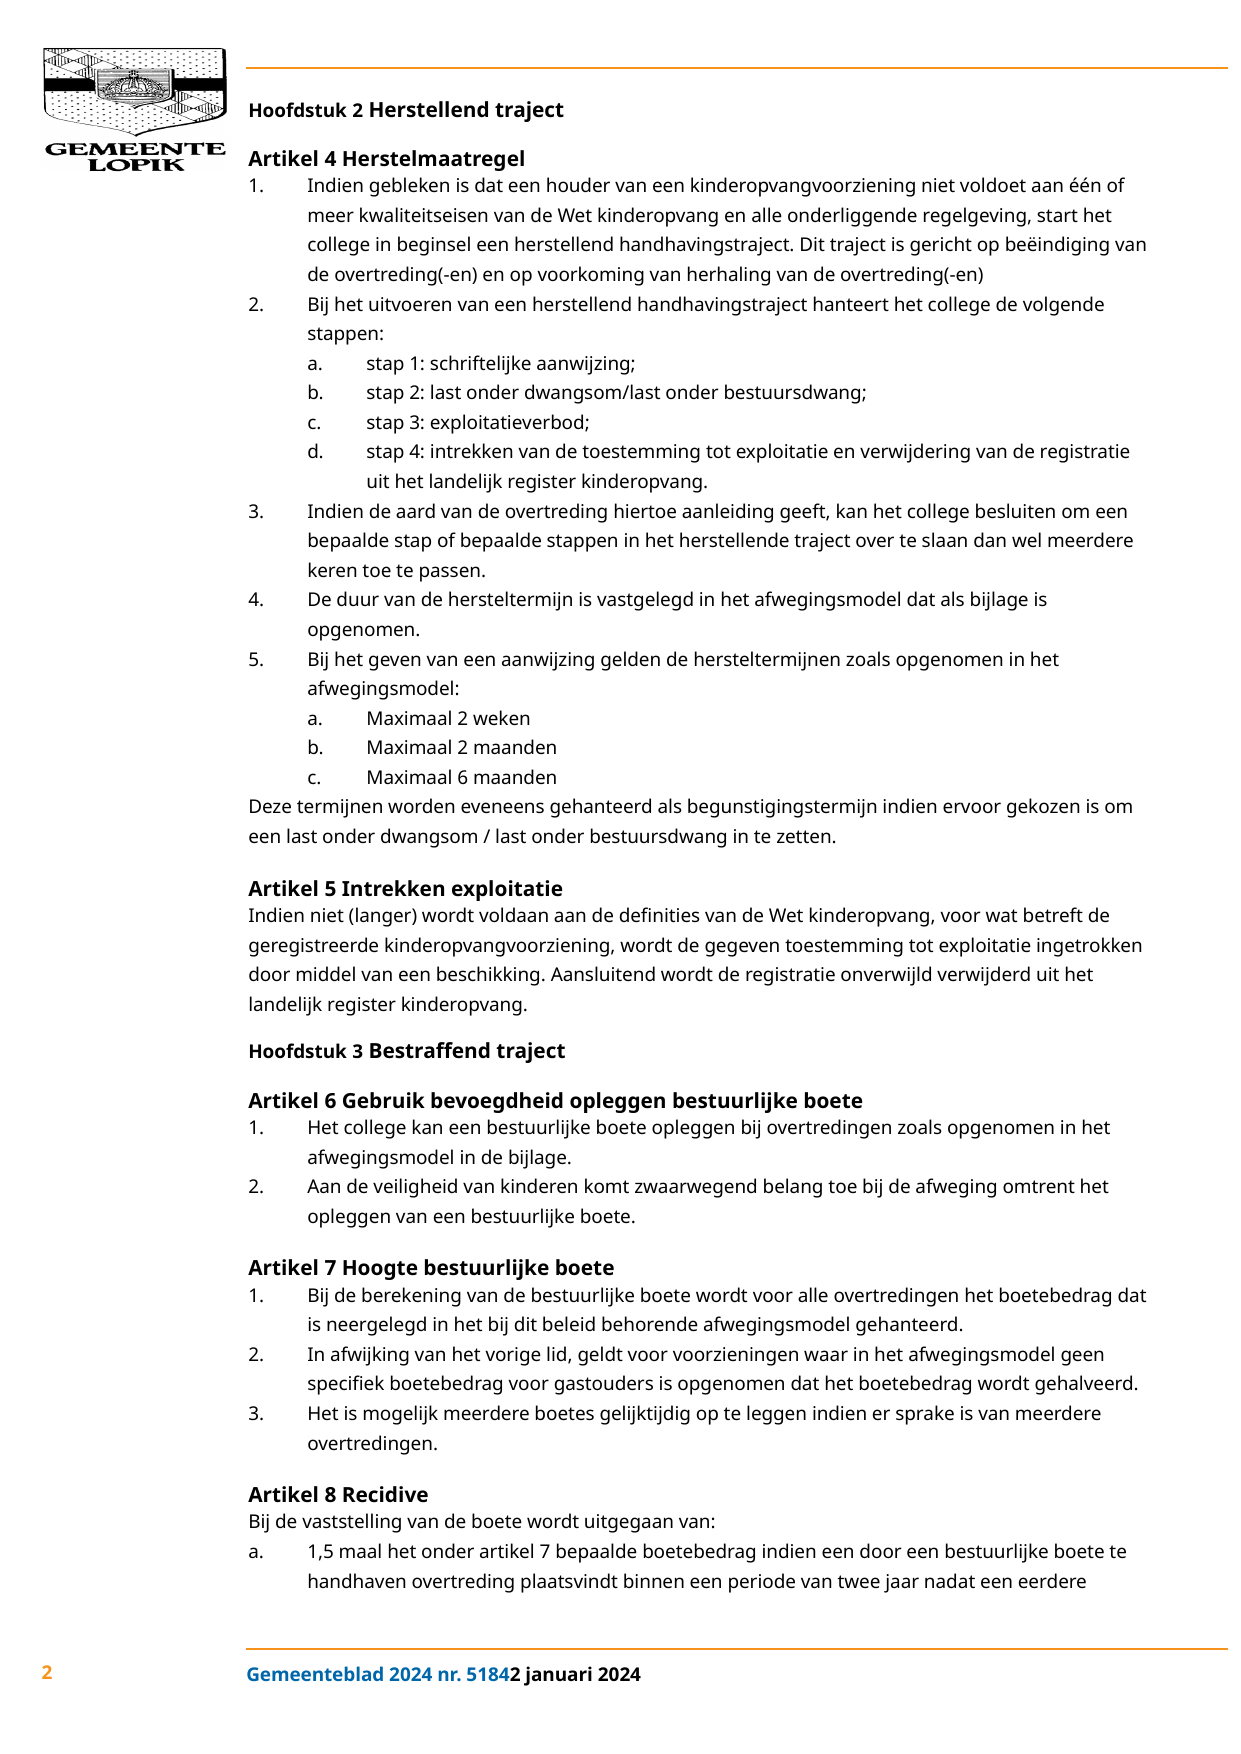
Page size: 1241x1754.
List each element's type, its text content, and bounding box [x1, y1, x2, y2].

list De duur van de hersteltermijn is vastgelegd in het afwegingsmodel dat als bijlage is opgenomen. [248, 587, 1152, 642]
list stap 2: last onder dwangsom/last onder bestuursdwang; [307, 379, 1152, 405]
list Bij het geven van een aanwijzing gelden de hersteltermijnen zoals opgenomen in het afwegingsmodel: [248, 646, 1152, 701]
list Bij het uitvoeren van een herstellend handhavingstraject hanteert het college de volgende stappen: [248, 291, 1152, 346]
text Artikel 7 Hoogte bestuurlijke boete [248, 1253, 1152, 1282]
list Indien gebleken is dat een houder van een kinderopvangvoorziening niet voldoet aan één of meer kwaliteitseisen van de Wet kinderopvang en alle onderliggende regelgeving, start het college in beginsel een herstellend handhavingstraject. Dit traject is gericht op beëindiging van de overtreding(-en) en op voorkoming van herhaling van de overtreding(-en) [248, 172, 1152, 287]
list stap 3: exploitatieverbod; [307, 409, 1152, 435]
list Het is mogelijk meerdere boetes gelijktijdig op te leggen indien er sprake is van meerdere overtredingen. [248, 1400, 1152, 1456]
list Bij de berekening van de bestuurlijke boete wordt voor alle overtredingen het boetebedrag dat is neergelegd in het bij dit beleid behorende afwegingsmodel gehanteerd. [248, 1282, 1152, 1337]
list Maximaal 2 maanden [307, 734, 1152, 760]
text Hoofdstuk 2 Herstellend traject [248, 95, 1152, 123]
text Hoofdstuk 3 Bestraffend traject [248, 1037, 1152, 1065]
text Artikel 5 Intrekken exploitatie [248, 874, 1152, 902]
text Deze termijnen worden eveneens gehanteerd als begunstigingstermijn indien ervoor gekozen is om een last onder dwangsom / last onder bestuursdwang in te zetten. [248, 794, 1152, 849]
list In afwijking van het vorige lid, geldt voor voorzieningen waar in het afwegingsmodel geen specifiek boetebedrag voor gastouders is opgenomen dat het boetebedrag wordt gehalveerd. [248, 1341, 1152, 1396]
list Het college kan een bestuurlijke boete opleggen bij overtredingen zoals opgenomen in het afwegingsmodel in de bijlage. [248, 1114, 1152, 1169]
text Artikel 6 Gebruik bevoegdheid opleggen bestuurlijke boete [248, 1086, 1152, 1114]
list 1,5 maal het onder artikel 7 bepaalde boetebedrag indien een door een bestuurlijke boete te handhaven overtreding plaatsvindt binnen een periode van twee jaar nadat een eerdere [248, 1538, 1152, 1593]
list Indien de aard van de overtreding hiertoe aanleiding geeft, kan het college besluiten om een bepaalde stap of bepaalde stappen in het herstellende traject over te slaan dan wel meerdere keren toe te passen. [248, 498, 1152, 583]
list Maximaal 6 maanden [307, 764, 1152, 790]
list stap 4: intrekken van de toestemming tot exploitatie en verwijdering van de registratie uit het landelijk register kinderopvang. [307, 439, 1152, 494]
list Aan de veiligheid van kinderen komt zwaarwegend belang toe bij de afweging omtrent het opleggen van een bestuurlijke boete. [248, 1173, 1152, 1229]
picture [41, 47, 231, 172]
list Maximaal 2 weken [307, 705, 1152, 731]
text Artikel 4 Herstelmaatregel [248, 144, 1152, 172]
text Indien niet (langer) wordt voldaan aan de definities van de Wet kinderopvang, voor wat betreft de geregistreerde kinderopvangvoorziening, wordt de gegeven toestemming tot exploitatie ingetrokken door middel van een beschikking. Aansluitend wordt de registratie onverwijld verwijderd uit het landelijk register kinderopvang. [248, 902, 1152, 1017]
text Artikel 8 Recidive [248, 1480, 1152, 1509]
list stap 1: schriftelijke aanwijzing; [307, 350, 1152, 376]
text Bij de vaststelling van de boete wordt uitgegaan van: [248, 1509, 1152, 1534]
